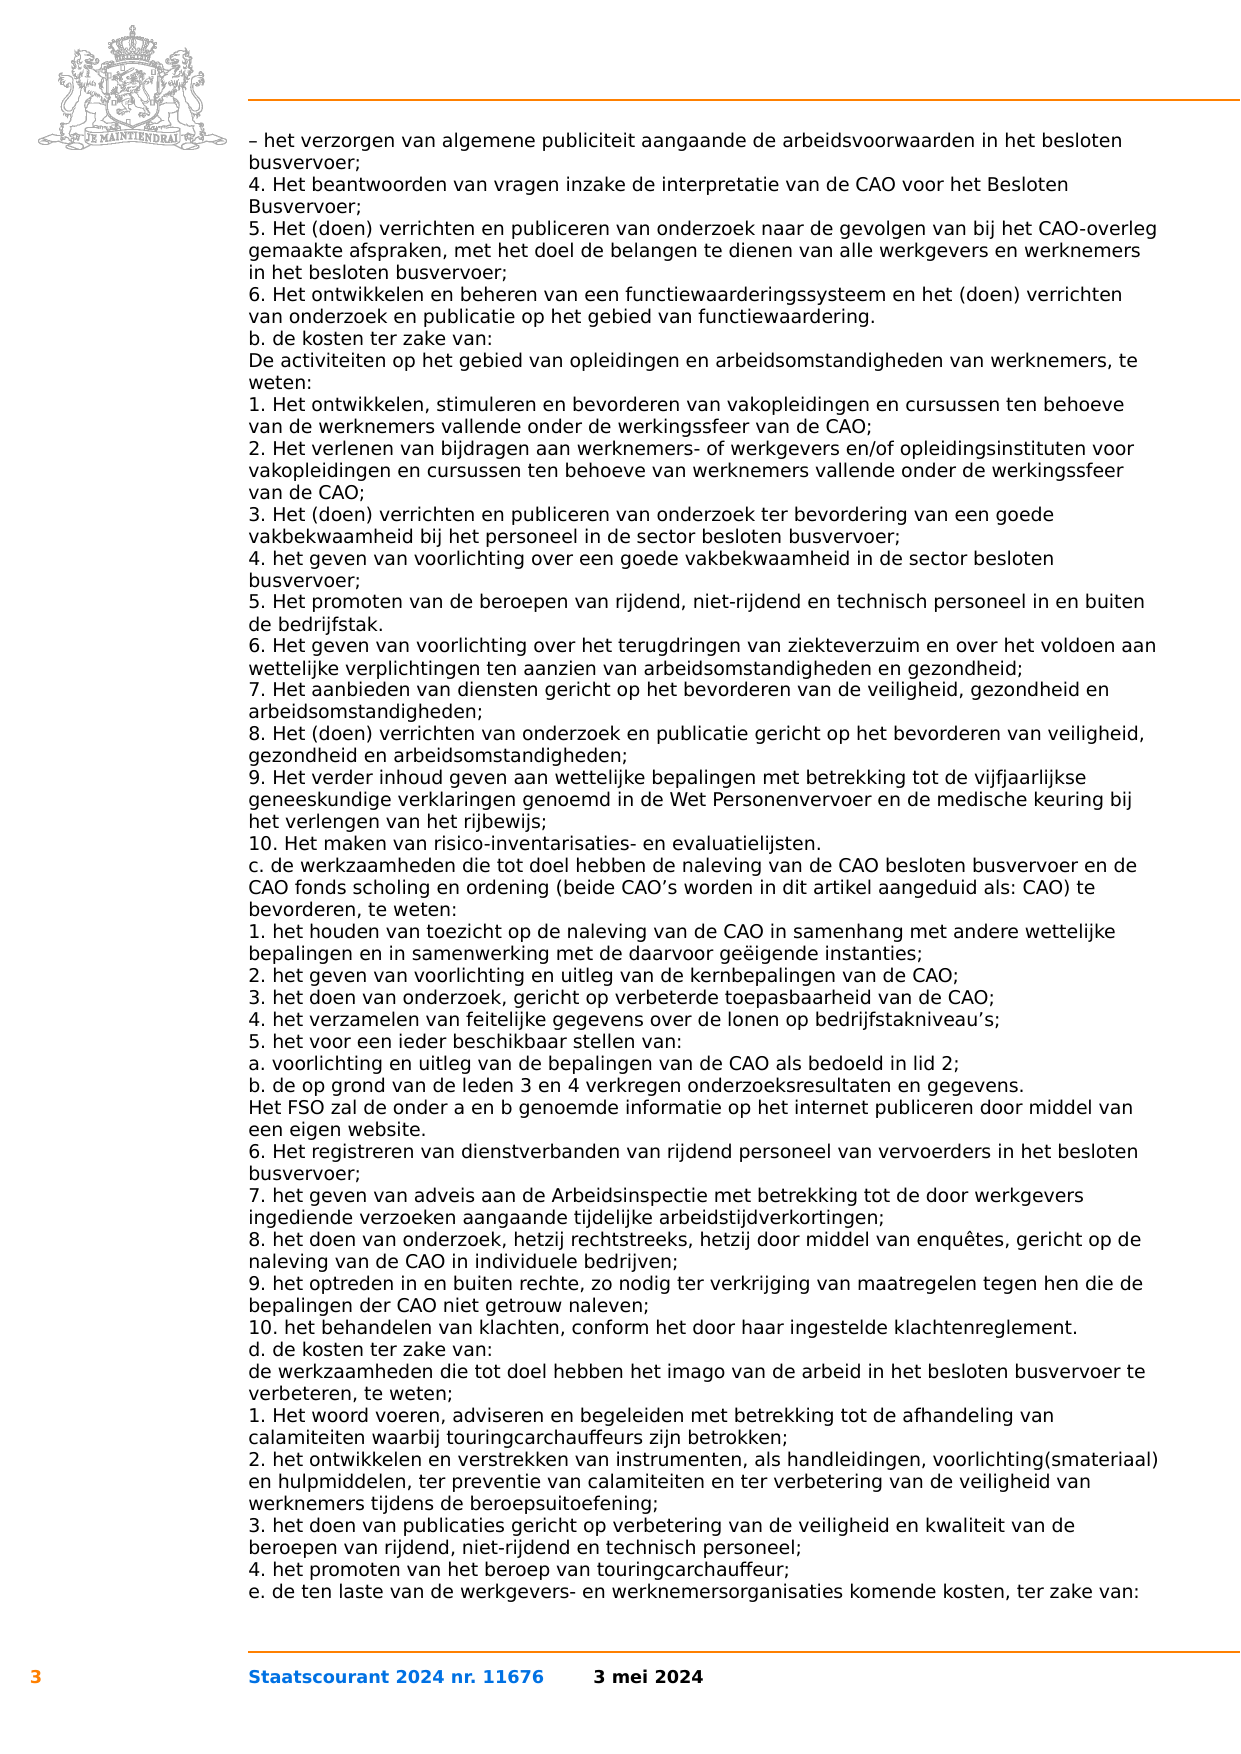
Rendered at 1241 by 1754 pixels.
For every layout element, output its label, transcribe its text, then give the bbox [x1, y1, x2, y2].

text 5. Het (doen) verrichten en publiceren van onderzoek naar de gevolgen van bij het CAO-overleg gemaakte afspraken, met het doel de belangen te dienen van alle werkgevers en werknemers in het besloten busvervoer; [248, 218, 1163, 284]
picture [38, 25, 227, 150]
text d. de kosten ter zake van: [248, 1339, 1163, 1361]
text 3. Het (doen) verrichten en publiceren van onderzoek ter bevordering van een goede vakbekwaamheid bij het personeel in de sector besloten busvervoer; [248, 503, 1163, 547]
text 3. het doen van publicaties gericht op verbetering van de veiligheid en kwaliteit van de beroepen van rijdend, niet-rijdend en technisch personeel; [248, 1514, 1163, 1558]
text – het verzorgen van algemene publiciteit aangaande de arbeidsvoorwaarden in het besloten busvervoer; [248, 130, 1163, 174]
text 6. Het ontwikkelen en beheren van een functiewaarderingssysteem en het (doen) verrichten van onderzoek en publicatie op het gebied van functiewaardering. [248, 284, 1163, 328]
text 9. het optreden in en buiten rechte, zo nodig ter verkrijging van maatregelen tegen hen die de bepalingen der CAO niet getrouw naleven; [248, 1273, 1163, 1317]
text 1. Het woord voeren, adviseren en begeleiden met betrekking tot de afhandeling van calamiteiten waarbij touringcarchauffeurs zijn betrokken; [248, 1405, 1163, 1449]
text 2. Het verlenen van bijdragen aan werknemers- of werkgevers en/of opleidingsinstituten voor vakopleidingen en cursussen ten behoeve van werknemers vallende onder de werkingssfeer van de CAO; [248, 438, 1163, 503]
text 6. Het registreren van dienstverbanden van rijdend personeel van vervoerders in het besloten busvervoer; [248, 1141, 1163, 1185]
text 1. Het ontwikkelen, stimuleren en bevorderen van vakopleidingen en cursussen ten behoeve van de werknemers vallende onder de werkingssfeer van de CAO; [248, 394, 1163, 438]
text 8. Het (doen) verrichten van onderzoek en publicatie gericht op het bevorderen van veiligheid, gezondheid en arbeidsomstandigheden; [248, 723, 1163, 767]
text Het FSO zal de onder a en b genoemde informatie op het internet publiceren door middel van een eigen website. [248, 1097, 1163, 1141]
text 6. Het geven van voorlichting over het terugdringen van ziekteverzuim en over het voldoen aan wettelijke verplichtingen ten aanzien van arbeidsomstandigheden en gezondheid; [248, 635, 1163, 679]
text c. de werkzaamheden die tot doel hebben de naleving van de CAO besloten busvervoer en de CAO fonds scholing en ordening (beide CAO’s worden in dit artikel aangeduid als: CAO) te bevorderen, te weten: [248, 855, 1163, 921]
text De activiteiten op het gebied van opleidingen en arbeidsomstandigheden van werknemers, te weten: [248, 350, 1163, 394]
text 7. het geven van adveis aan de Arbeidsinspectie met betrekking tot de door werkgevers ingediende verzoeken aangaande tijdelijke arbeidstijdverkortingen; [248, 1185, 1163, 1229]
text 4. het geven van voorlichting over een goede vakbekwaamheid in de sector besloten busvervoer; [248, 547, 1163, 591]
text 4. het promoten van het beroep van touringcarchauffeur; [248, 1558, 1163, 1581]
text 4. Het beantwoorden van vragen inzake de interpretatie van de CAO voor het Besloten Busvervoer; [248, 174, 1163, 218]
text 2. het geven van voorlichting en uitleg van de kernbepalingen van de CAO; [248, 965, 1163, 987]
text 1. het houden van toezicht op de naleving van de CAO in samenhang met andere wettelijke bepalingen en in samenwerking met de daarvoor geëigende instanties; [248, 921, 1163, 965]
text 4. het verzamelen van feitelijke gegevens over de lonen op bedrijfstakniveau’s; [248, 1009, 1163, 1031]
text b. de kosten ter zake van: [248, 328, 1163, 350]
text 10. Het maken van risico-inventarisaties- en evaluatielijsten. [248, 833, 1163, 855]
text e. de ten laste van de werkgevers- en werknemersorganisaties komende kosten, ter zake van: [248, 1581, 1163, 1602]
text 7. Het aanbieden van diensten gericht op het bevorderen van de veiligheid, gezondheid en arbeidsomstandigheden; [248, 679, 1163, 723]
text 5. Het promoten van de beroepen van rijdend, niet-rijdend en technisch personeel in en buiten de bedrijfstak. [248, 591, 1163, 635]
text 3. het doen van onderzoek, gericht op verbeterde toepasbaarheid van de CAO; [248, 987, 1163, 1009]
text 2. het ontwikkelen en verstrekken van instrumenten, als handleidingen, voorlichting(smateriaal) en hulpmiddelen, ter preventie van calamiteiten en ter verbetering van de veiligheid van werknemers tijdens de beroepsuitoefening; [248, 1449, 1163, 1514]
text 10. het behandelen van klachten, conform het door haar ingestelde klachtenreglement. [248, 1317, 1163, 1339]
text b. de op grond van de leden 3 en 4 verkregen onderzoeksresultaten en gegevens. [248, 1075, 1163, 1097]
text 8. het doen van onderzoek, hetzij rechtstreeks, hetzij door middel van enquêtes, gericht op de naleving van de CAO in individuele bedrijven; [248, 1229, 1163, 1273]
text 9. Het verder inhoud geven aan wettelijke bepalingen met betrekking tot de vijfjaarlijkse geneeskundige verklaringen genoemd in de Wet Personenvervoer en de medische keuring bij het verlengen van het rijbewijs; [248, 767, 1163, 833]
text de werkzaamheden die tot doel hebben het imago van de arbeid in het besloten busvervoer te verbeteren, te weten; [248, 1361, 1163, 1405]
text 5. het voor een ieder beschikbaar stellen van: [248, 1031, 1163, 1053]
text a. voorlichting en uitleg van de bepalingen van de CAO als bedoeld in lid 2; [248, 1053, 1163, 1075]
